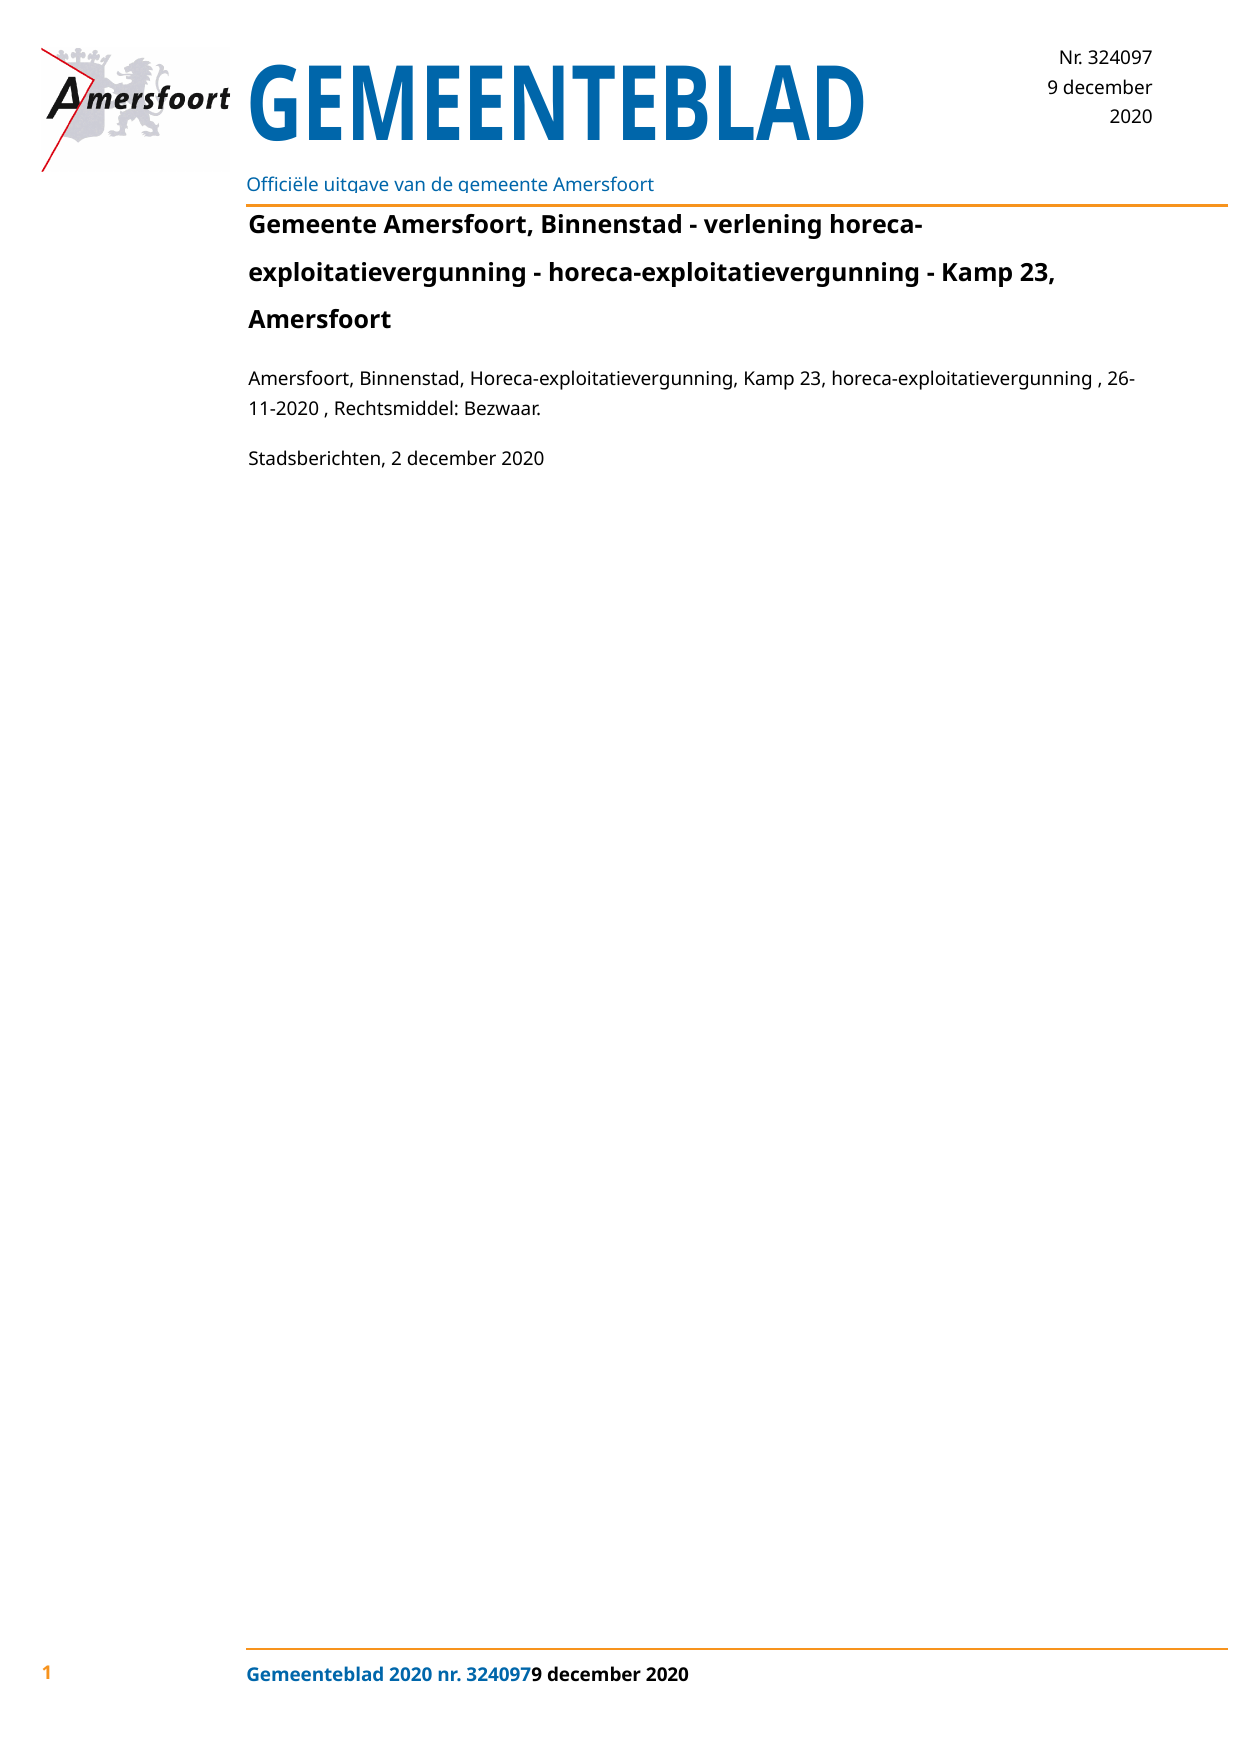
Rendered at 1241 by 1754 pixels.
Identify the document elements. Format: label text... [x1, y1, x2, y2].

text Gemeente Amersfoort, Binnenstad - verlening horeca-exploitatievergunning - horeca-exploitatievergunning - Kamp 23, Amersfoort [248, 207, 1152, 336]
text Amersfoort, Binnenstad, Horeca-exploitatievergunning, Kamp 23, horeca-exploitatievergunning , 26-11-2020 , Rechtsmiddel: Bezwaar. [248, 366, 1152, 421]
picture [41, 47, 231, 172]
text Stadsberichten, 2 december 2020 [248, 446, 1152, 471]
